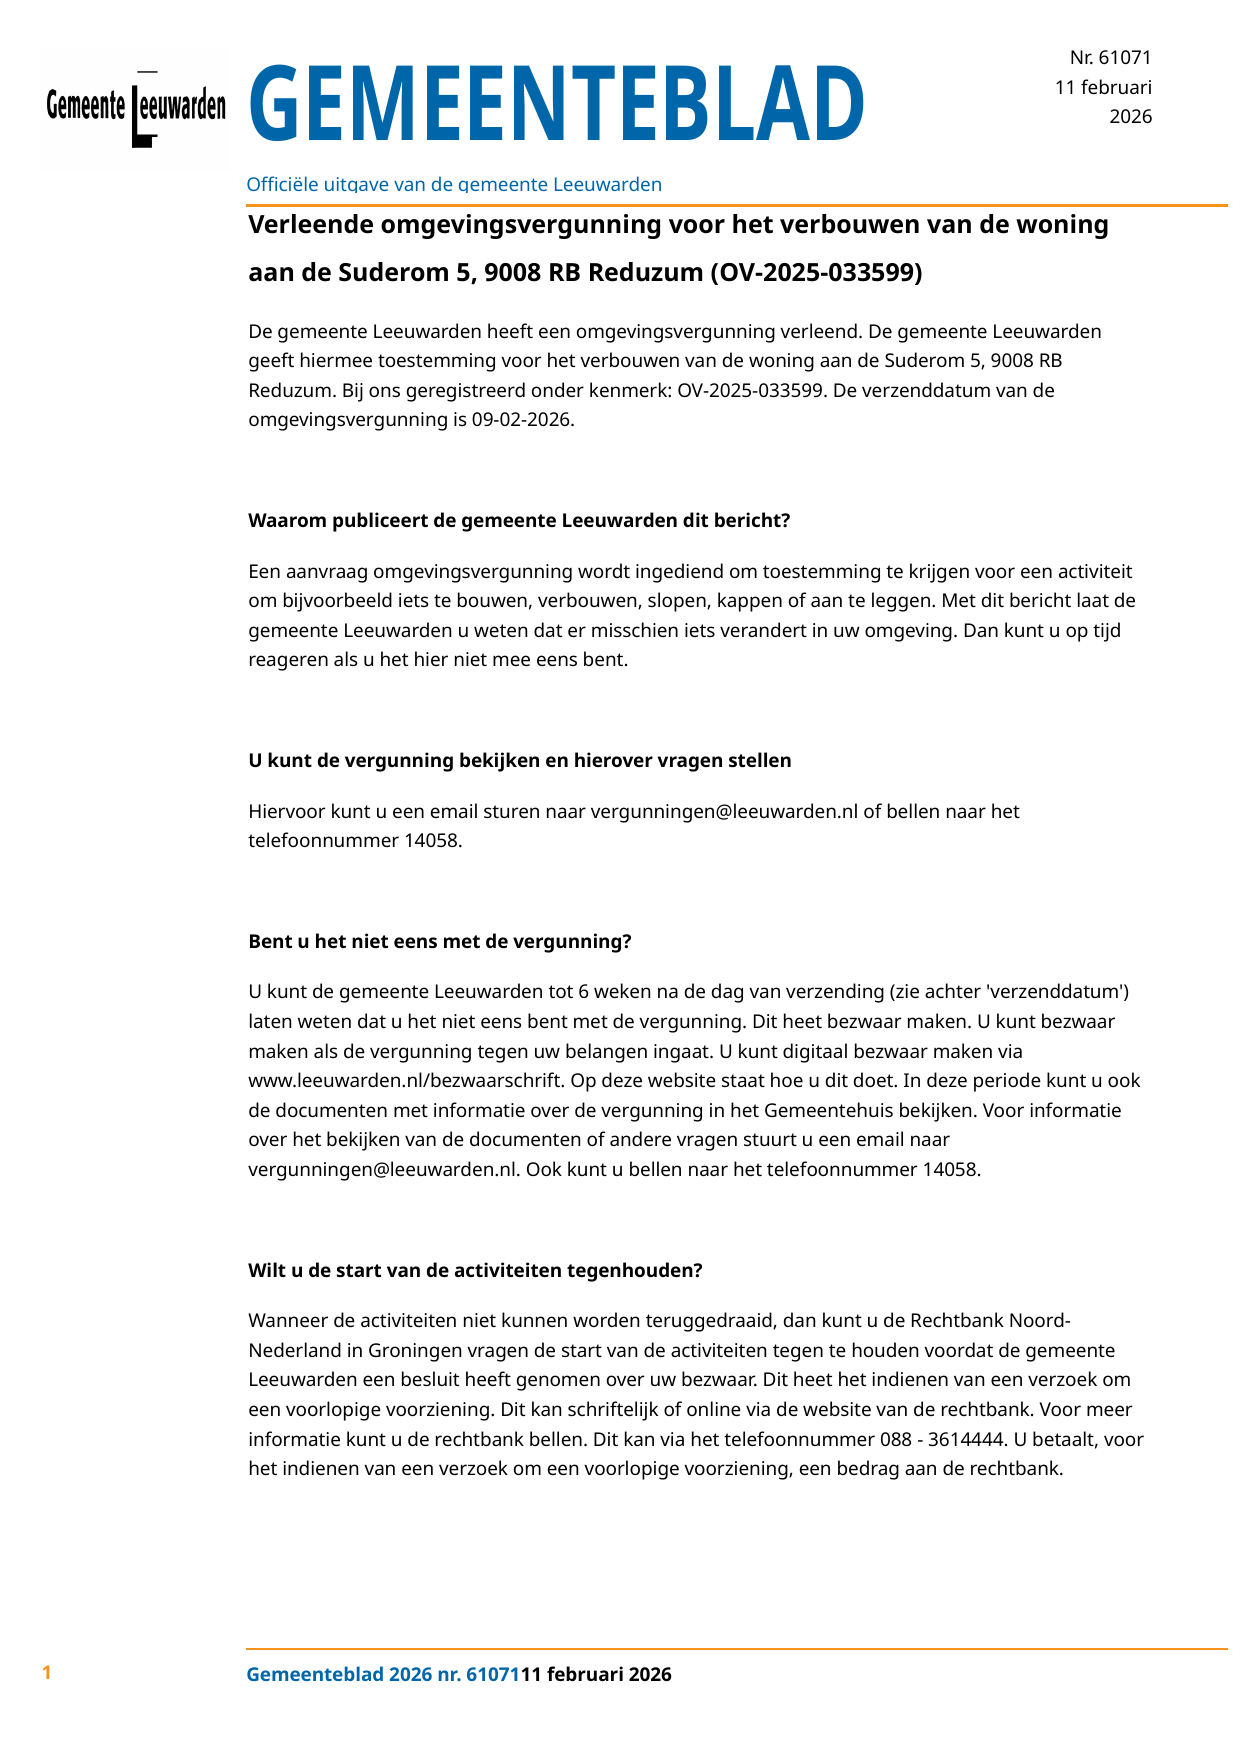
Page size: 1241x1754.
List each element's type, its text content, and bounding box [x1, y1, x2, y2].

text Bent u het niet eens met de vergunning? [248, 928, 1152, 954]
text Hiervoor kunt u een email sturen naar vergunningen@leeuwarden.nl of bellen naar het telefoonnummer 14058. [248, 798, 1152, 853]
picture [41, 47, 231, 172]
text U kunt de vergunning bekijken en hierover vragen stellen [248, 747, 1152, 773]
text De gemeente Leeuwarden heeft een omgevingsvergunning verleend. De gemeente Leeuwarden geeft hiermee toestemming voor het verbouwen van de woning aan de Suderom 5, 9008 RB Reduzum. Bij ons geregistreerd onder kenmerk: OV-2025-033599. De verzenddatum van de omgevingsvergunning is 09-02-2026. [248, 318, 1152, 432]
text Een aanvraag omgevingsvergunning wordt ingediend om toestemming te krijgen voor een activiteit om bijvoorbeeld iets te bouwen, verbouwen, slopen, kappen of aan te leggen. Met dit bericht laat de gemeente Leeuwarden u weten dat er misschien iets verandert in uw omgeving. Dan kunt u op tijd reageren als u het hier niet mee eens bent. [248, 558, 1152, 672]
text Wilt u de start van de activiteiten tegenhouden? [248, 1257, 1152, 1283]
text Wanneer de activiteiten niet kunnen worden teruggedraaid, dan kunt u de Rechtbank Noord-Nederland in Groningen vragen de start van de activiteiten tegen te houden voordat de gemeente Leeuwarden een besluit heeft genomen over uw bezwaar. Dit heet het indienen van een verzoek om een voorlopige voorziening. Dit kan schriftelijk of online via de website van de rechtbank. Voor meer informatie kunt u de rechtbank bellen. Dit kan via het telefoonnummer 088 - 3614444. U betaalt, voor het indienen van een verzoek om een voorlopige voorziening, een bedrag aan de rechtbank. [248, 1307, 1152, 1481]
text U kunt de gemeente Leeuwarden tot 6 weken na de dag van verzending (zie achter 'verzenddatum') laten weten dat u het niet eens bent met de vergunning. Dit heet bezwaar maken. U kunt bezwaar maken als de vergunning tegen uw belangen ingaat. U kunt digitaal bezwaar maken via www.leeuwarden.nl/bezwaarschrift. Op deze website staat hoe u dit doet. In deze periode kunt u ook de documenten met informatie over de vergunning in het Gemeentehuis bekijken. Voor informatie over het bekijken van de documenten of andere vragen stuurt u een email naar vergunningen@leeuwarden.nl. Ook kunt u bellen naar het telefoonnummer 14058. [248, 979, 1152, 1182]
text Verleende omgevingsvergunning voor het verbouwen van de woning aan de Suderom 5, 9008 RB Reduzum (OV-2025-033599) [248, 207, 1152, 288]
text Waarom publiceert de gemeente Leeuwarden dit bericht? [248, 507, 1152, 533]
